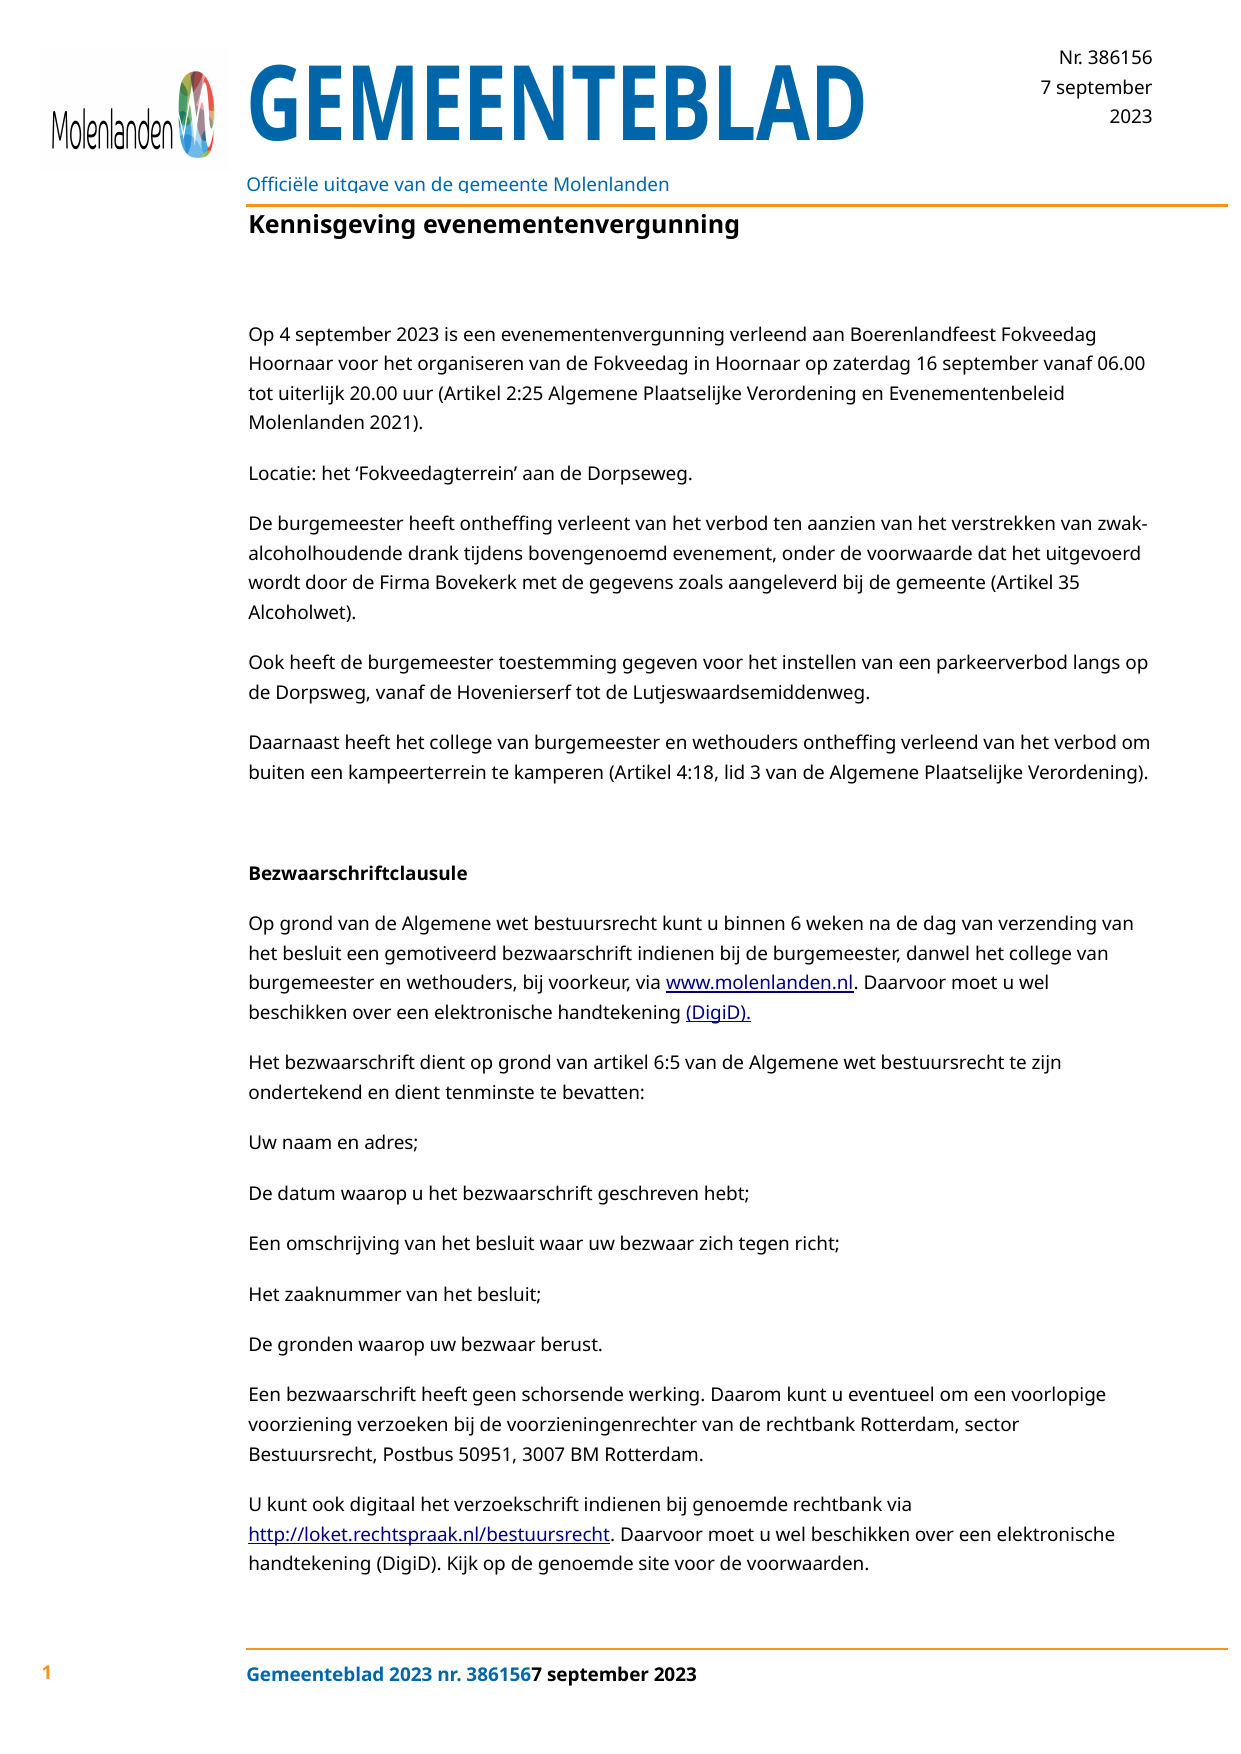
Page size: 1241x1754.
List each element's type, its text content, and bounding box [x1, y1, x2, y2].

picture [41, 47, 231, 172]
text Daarnaast heeft het college van burgemeester en wethouders ontheffing verleend van het verbod om buiten een kampeerterrein te kamperen (Artikel 4:18, lid 3 van de Algemene Plaatselijke Verordening). [248, 729, 1152, 785]
text De datum waarop u het bezwaarschrift geschreven hebt; [248, 1180, 1152, 1206]
text Een bezwaarschrift heeft geen schorsende werking. Daarom kunt u eventueel om een voorlopige voorziening verzoeken bij de voorzieningenrechter van de rechtbank Rotterdam, sector Bestuursrecht, Postbus 50951, 3007 BM Rotterdam. [248, 1382, 1152, 1466]
text Kennisgeving evenementenvergunning [248, 207, 1152, 241]
text De gronden waarop uw bezwaar berust. [248, 1331, 1152, 1357]
text Op grond van de Algemene wet bestuursrecht kunt u binnen 6 weken na de dag van verzending van het besluit een gemotiveerd bezwaarschrift indienen bij de burgemeester, danwel het college van burgemeester en wethouders, bij voorkeur, via www.molenlanden.nl. Daarvoor moet u wel beschikken over een elektronische handtekening (DigiD). [248, 910, 1152, 1025]
text Een omschrijving van het besluit waar uw bezwaar zich tegen richt; [248, 1230, 1152, 1256]
text De burgemeester heeft ontheffing verleent van het verbod ten aanzien van het verstrekken van zwak-alcoholhoudende drank tijdens bovengenoemd evenement, onder de voorwaarde dat het uitgevoerd wordt door de Firma Bovekerk met de gegevens zoals aangeleverd bij de gemeente (Artikel 35 Alcoholwet). [248, 510, 1152, 625]
text Locatie: het ‘Fokveedagterrein’ aan de Dorpseweg. [248, 460, 1152, 486]
text Het bezwaarschrift dient op grond van artikel 6:5 van de Algemene wet bestuursrecht te zijn ondertekend en dient tenminste te bevatten: [248, 1049, 1152, 1105]
text Het zaaknummer van het besluit; [248, 1281, 1152, 1306]
text Uw naam en adres; [248, 1129, 1152, 1155]
text Op 4 september 2023 is een evenementenvergunning verleend aan Boerenlandfeest Fokveedag Hoornaar voor het organiseren van de Fokveedag in Hoornaar op zaterdag 16 september vanaf 06.00 tot uiterlijk 20.00 uur (Artikel 2:25 Algemene Plaatselijke Verordening en Evenementenbeleid Molenlanden 2021). [248, 321, 1152, 435]
text U kunt ook digitaal het verzoekschrift indienen bij genoemde rechtbank via http://loket.rechtspraak.nl/bestuursrecht. Daarvoor moet u wel beschikken over een elektronische handtekening (DigiD). Kijk op de genoemde site voor de voorwaarden. [248, 1491, 1152, 1576]
text Bezwaarschriftclausule [248, 860, 1152, 886]
text Ook heeft de burgemeester toestemming gegeven voor het instellen van een parkeerverbod langs op de Dorpsweg, vanaf de Hovenierserf tot de Lutjeswaardsemiddenweg. [248, 649, 1152, 705]
